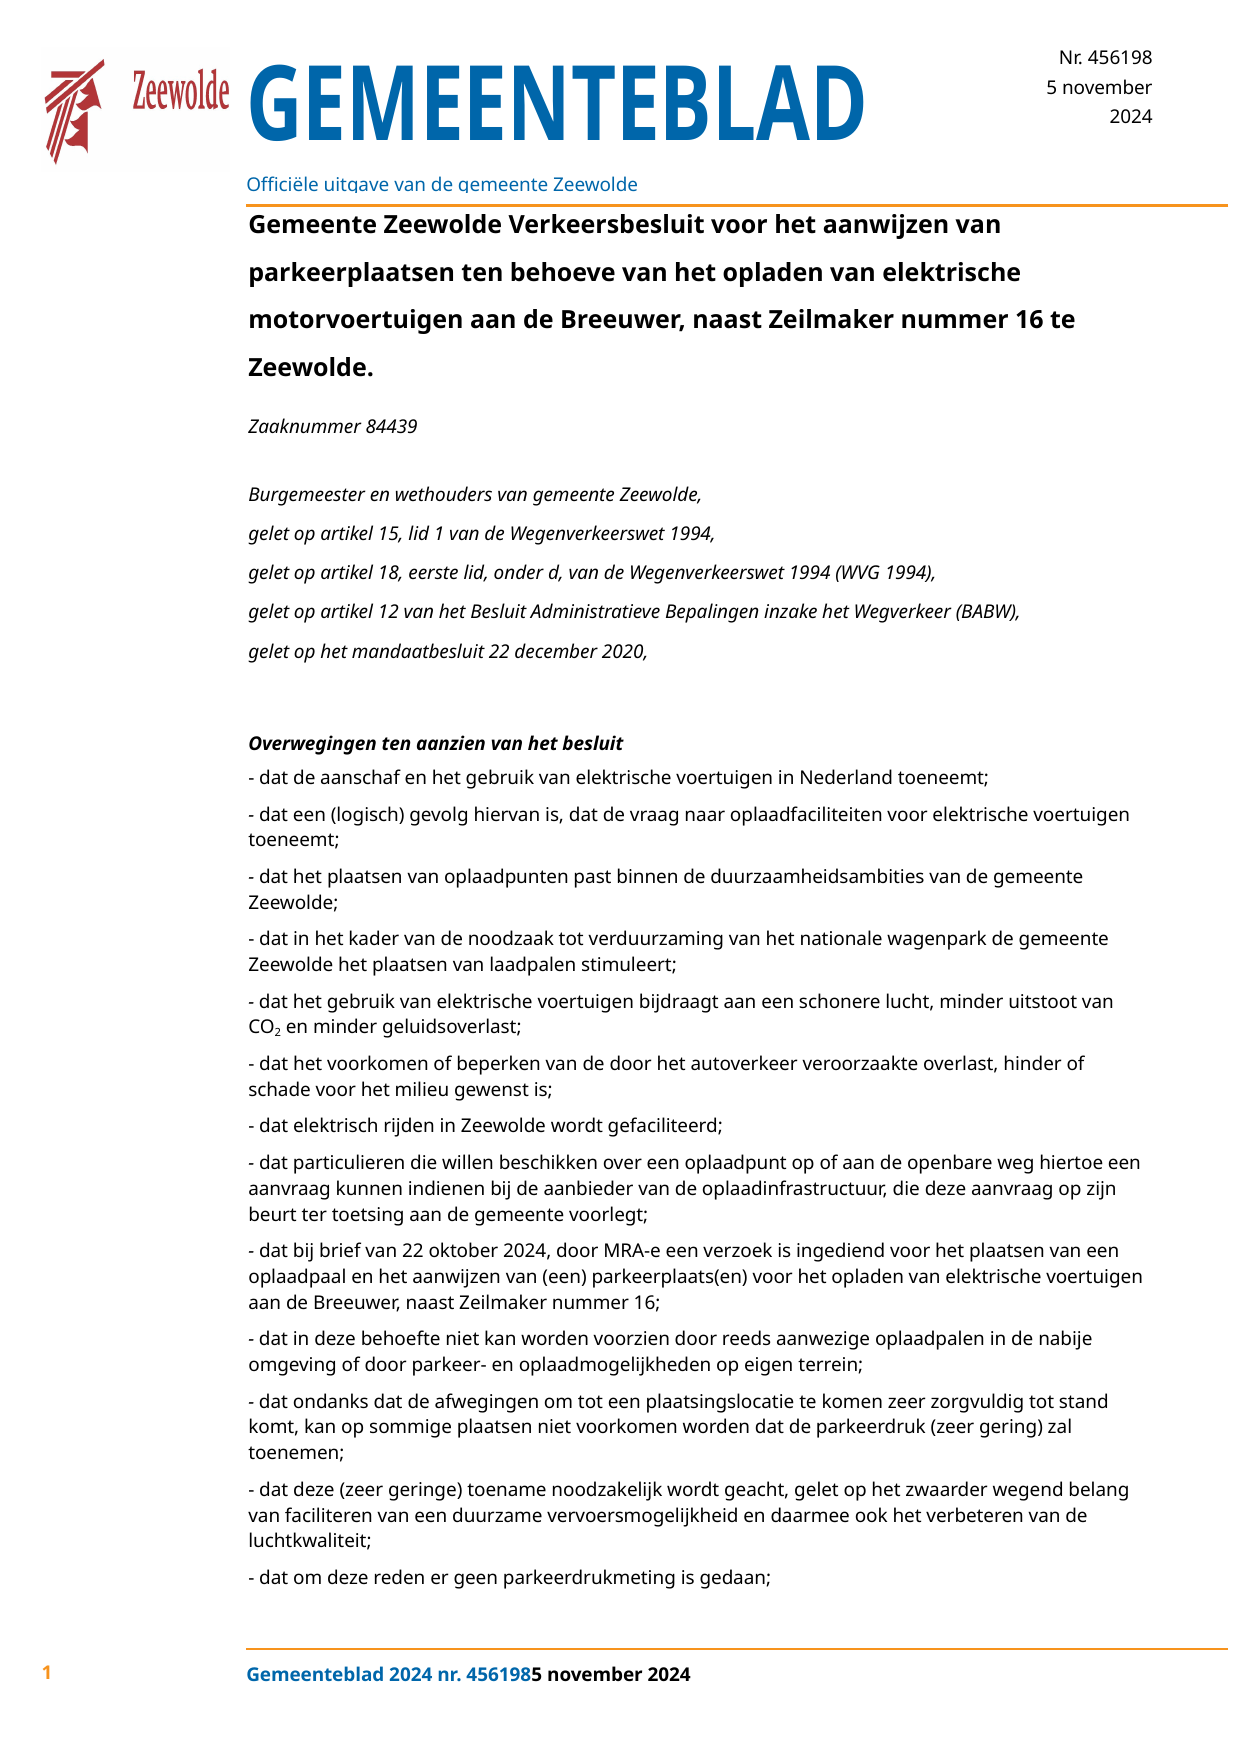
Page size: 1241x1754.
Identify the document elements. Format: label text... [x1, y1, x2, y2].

text - dat een (logisch) gevolg hiervan is, dat de vraag naar oplaadfaciliteiten voor elektrische voertuigen toeneemt; [248, 801, 1152, 852]
text - dat elektrisch rijden in Zeewolde wordt gefaciliteerd; [248, 1113, 1152, 1138]
text - dat particulieren die willen beschikken over een oplaadpunt op of aan de openbare weg hiertoe een aanvraag kunnen indienen bij de aanbieder van de oplaadinfrastructuur, die deze aanvraag op zijn beurt ter toetsing aan de gemeente voorlegt; [248, 1149, 1152, 1227]
picture [41, 47, 231, 172]
text - dat bij brief van 22 oktober 2024, door MRA-e een verzoek is ingediend voor het plaatsen van een oplaadpaal en het aanwijzen van (een) parkeerplaats(en) voor het opladen van elektrische voertuigen aan de Breeuwer, naast Zeilmaker nummer 16; [248, 1237, 1152, 1315]
text - dat in het kader van de noodzaak tot verduurzaming van het nationale wagenpark de gemeente Zeewolde het plaatsen van laadpalen stimuleert; [248, 926, 1152, 977]
text gelet op het mandaatbesluit 22 december 2020, [248, 638, 1152, 664]
text gelet op artikel 18, eerste lid, onder d, van de Wegenverkeerswet 1994 (WVG 1994), [248, 559, 1152, 585]
text - dat het gebruik van elektrische voertuigen bijdraagt aan een schonere lucht, minder uitstoot van CO2 en minder geluidsoverlast; [248, 988, 1152, 1039]
text gelet op artikel 15, lid 1 van de Wegenverkeerswet 1994, [248, 520, 1152, 546]
text gelet op artikel 12 van het Besluit Administratieve Bepalingen inzake het Wegverkeer (BABW), [248, 599, 1152, 624]
text - dat deze (zeer geringe) toename noodzakelijk wordt geacht, gelet op het zwaarder wegend belang van faciliteren van een duurzame vervoersmogelijkheid en daarmee ook het verbeteren van de luchtkwaliteit; [248, 1476, 1152, 1553]
text Zaaknummer 84439 [248, 413, 1152, 439]
text - dat ondanks dat de afwegingen om tot een plaatsingslocatie te komen zeer zorgvuldig tot stand komt, kan op sommige plaatsen niet voorkomen worden dat de parkeerdruk (zeer gering) zal toenemen; [248, 1388, 1152, 1465]
text Gemeente Zeewolde Verkeersbesluit voor het aanwijzen van parkeerplaatsen ten behoeve van het opladen van elektrische motorvoertuigen aan de Breeuwer, naast Zeilmaker nummer 16 te Zeewolde. [248, 207, 1152, 384]
text Overwegingen ten aanzien van het besluit [248, 730, 1152, 756]
text Burgemeester en wethouders van gemeente Zeewolde, [248, 481, 1152, 507]
text - dat in deze behoefte niet kan worden voorzien door reeds aanwezige oplaadpalen in de nabije omgeving of door parkeer- en oplaadmogelijkheden op eigen terrein; [248, 1326, 1152, 1377]
text - dat om deze reden er geen parkeerdrukmeting is gedaan; [248, 1564, 1152, 1590]
text - dat het voorkomen of beperken van de door het autoverkeer veroorzaakte overlast, hinder of schade voor het milieu gewenst is; [248, 1050, 1152, 1102]
text - dat de aanschaf en het gebruik van elektrische voertuigen in Nederland toeneemt; [248, 764, 1152, 790]
text - dat het plaatsen van oplaadpunten past binnen de duurzaamheidsambities van de gemeente Zeewolde; [248, 863, 1152, 914]
